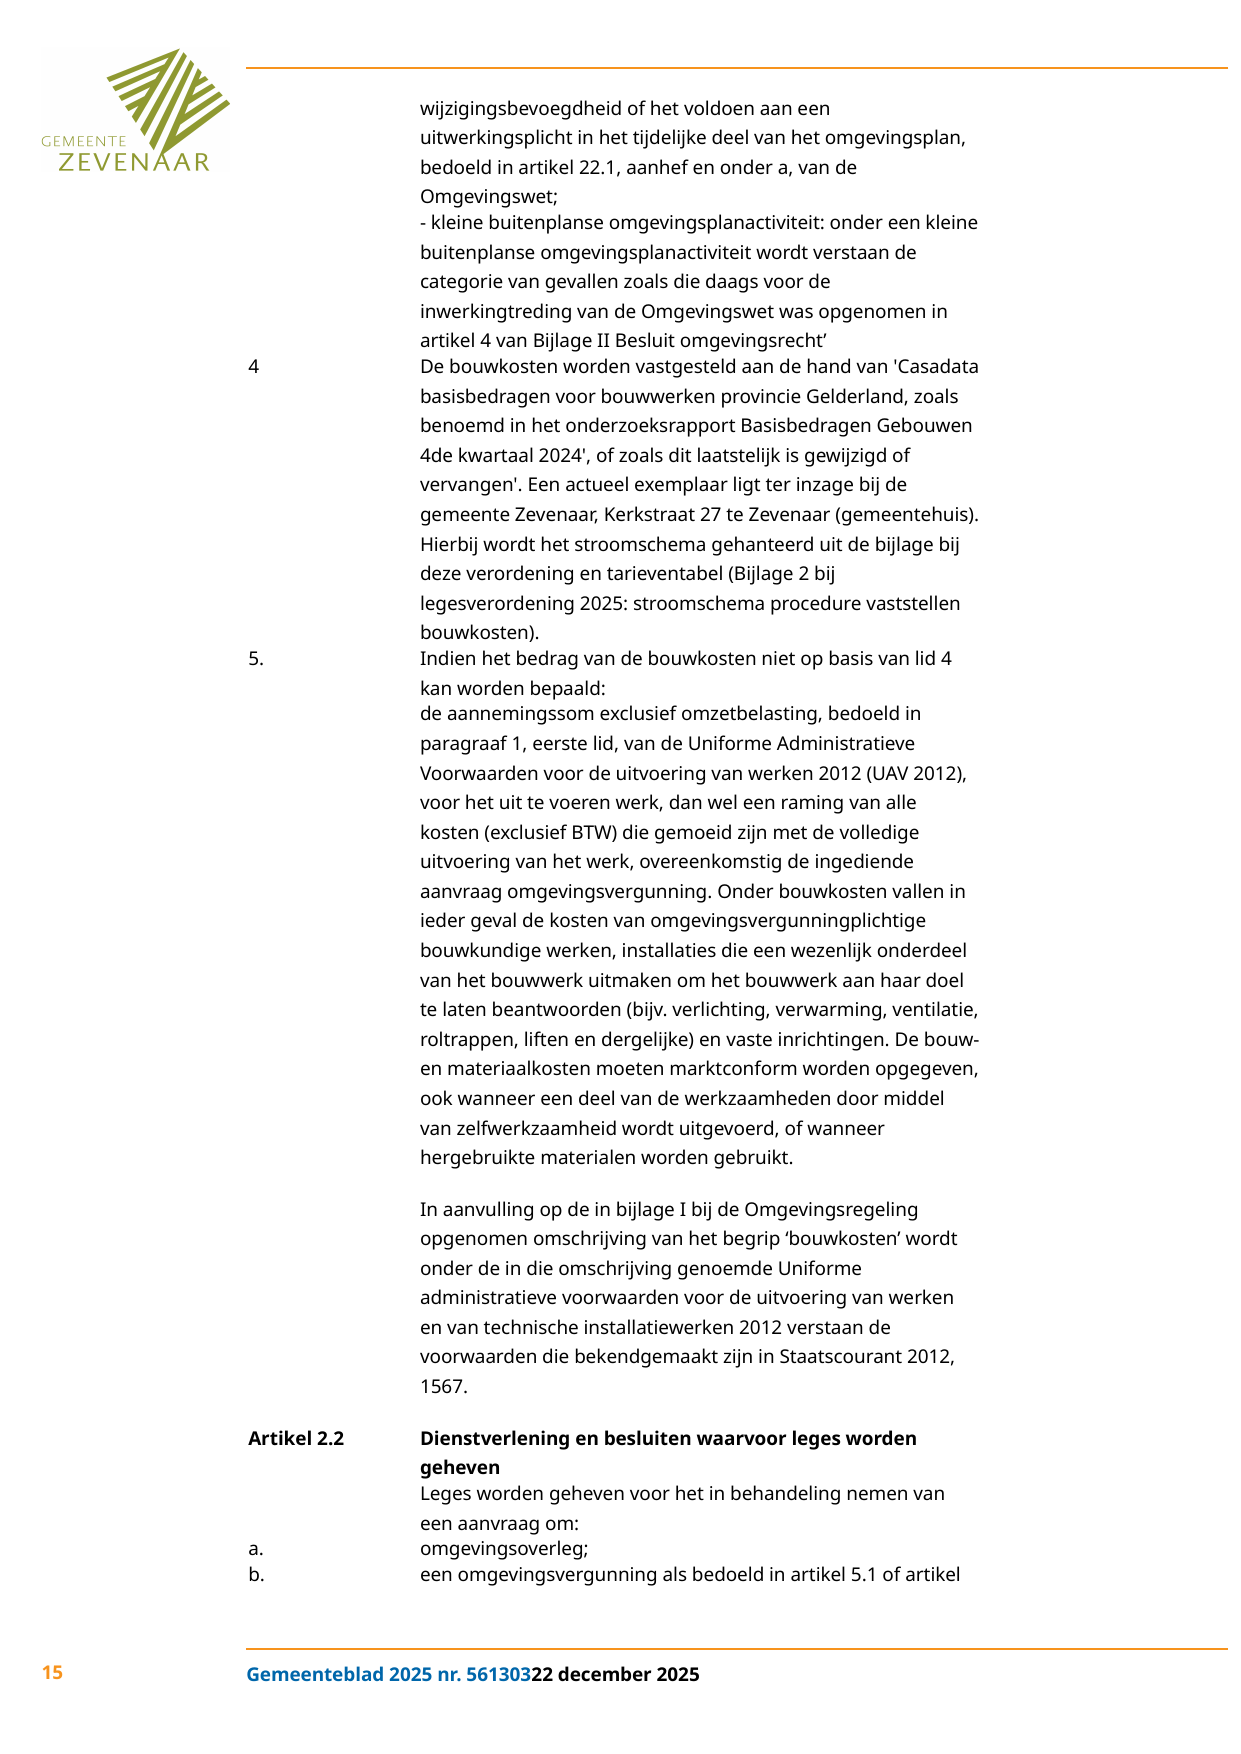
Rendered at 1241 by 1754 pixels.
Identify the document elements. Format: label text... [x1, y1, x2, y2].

table_cell [980, 353, 1152, 645]
table_cell [420, 1170, 980, 1196]
table_cell De bouwkosten worden vastgesteld aan de hand van 'Casadata basisbedragen voor bouwwerken provincie Gelderland, zoals benoemd in het onderzoeksrapport Basisbedragen Gebouwen 4de kwartaal 2024', of zoals dit laatstelijk is gewijzigd of vervangen'. Een actueel exemplaar ligt ter inzage bij de gemeente Zevenaar, Kerkstraat 27 te Zevenaar (gemeentehuis). Hierbij wordt het stroomschema gehanteerd uit de bijlage bij deze verordening en tarieventabel (Bijlage 2 bij legesverordening 2025: stroomschema procedure vaststellen bouwkosten). [420, 353, 980, 645]
table_cell [980, 1399, 1152, 1425]
table_cell [980, 209, 1152, 353]
table_cell In aanvulling op de in bijlage I bij de Omgevingsregeling opgenomen omschrijving van het begrip ‘bouwkosten’ wordt onder de in die omschrijving genoemde Uniforme administratieve voorwaarden voor de uitvoering van werken en van technische installatiewerken 2012 verstaan de voorwaarden die bekendgemaakt zijn in Staatscourant 2012, 1567. [420, 1196, 980, 1399]
table_cell [248, 1480, 420, 1535]
table_cell [980, 1561, 1152, 1587]
table_cell [248, 1170, 420, 1196]
table_cell 4 [248, 353, 420, 645]
table_cell [980, 1196, 1152, 1399]
table_cell Indien het bedrag van de bouwkosten niet op basis van lid 4 kan worden bepaald: [420, 645, 980, 701]
table_cell [980, 1535, 1152, 1561]
table_cell wijzigingsbevoegdheid of het voldoen aan een uitwerkingsplicht in het tijdelijke deel van het omgevingsplan, bedoeld in artikel 22.1, aanhef en onder a, van de Omgevingswet; [420, 95, 980, 209]
table_cell [420, 1399, 980, 1425]
table_cell b. [248, 1561, 420, 1587]
table_cell - kleine buitenplanse omgevingsplanactiviteit: onder een kleine buitenplanse omgevingsplanactiviteit wordt verstaan de categorie van gevallen zoals die daags voor de inwerkingtreding van de Omgevingswet was opgenomen in artikel 4 van Bijlage II Besluit omgevingsrecht’ [420, 209, 980, 353]
picture [41, 47, 231, 172]
table_cell [248, 1196, 420, 1399]
table_cell [980, 1480, 1152, 1535]
table_cell 5. [248, 645, 420, 701]
table_cell omgevingsoverleg; [420, 1535, 980, 1561]
table_cell de aannemingssom exclusief omzetbelasting, bedoeld in paragraaf 1, eerste lid, van de Uniforme Administratieve Voorwaarden voor de uitvoering van werken 2012 (UAV 2012), voor het uit te voeren werk, dan wel een raming van alle kosten (exclusief BTW) die gemoeid zijn met de volledige uitvoering van het werk, overeenkomstig de ingediende aanvraag omgevingsvergunning. Onder bouwkosten vallen in ieder geval de kosten van omgevingsvergunningplichtige bouwkundige werken, installaties die een wezenlijk onderdeel van het bouwwerk uitmaken om het bouwwerk aan haar doel te laten beantwoorden (bijv. verlichting, verwarming, ventilatie, roltrappen, liften en dergelijke) en vaste inrichtingen. De bouw- en materiaalkosten moeten marktconform worden opgegeven, ook wanneer een deel van de werkzaamheden door middel van zelfwerkzaamheid wordt uitgevoerd, of wanneer hergebruikte materialen worden gebruikt. [420, 701, 980, 1170]
table_cell a. [248, 1535, 420, 1561]
table_cell [248, 95, 420, 209]
table_cell [980, 95, 1152, 209]
table_cell Dienstverlening en besluiten waarvoor leges worden geheven [420, 1425, 980, 1480]
table_cell [248, 701, 420, 1170]
table_cell [980, 1425, 1152, 1480]
table_cell [980, 645, 1152, 701]
table_cell [980, 1170, 1152, 1196]
table_cell [980, 701, 1152, 1170]
table_cell [248, 1399, 420, 1425]
table_cell Artikel 2.2 [248, 1425, 420, 1480]
table_cell een omgevingsvergunning als bedoeld in artikel 5.1 of artikel [420, 1561, 980, 1587]
table_cell Leges worden geheven voor het in behandeling nemen van een aanvraag om: [420, 1480, 980, 1535]
table_cell [248, 209, 420, 353]
